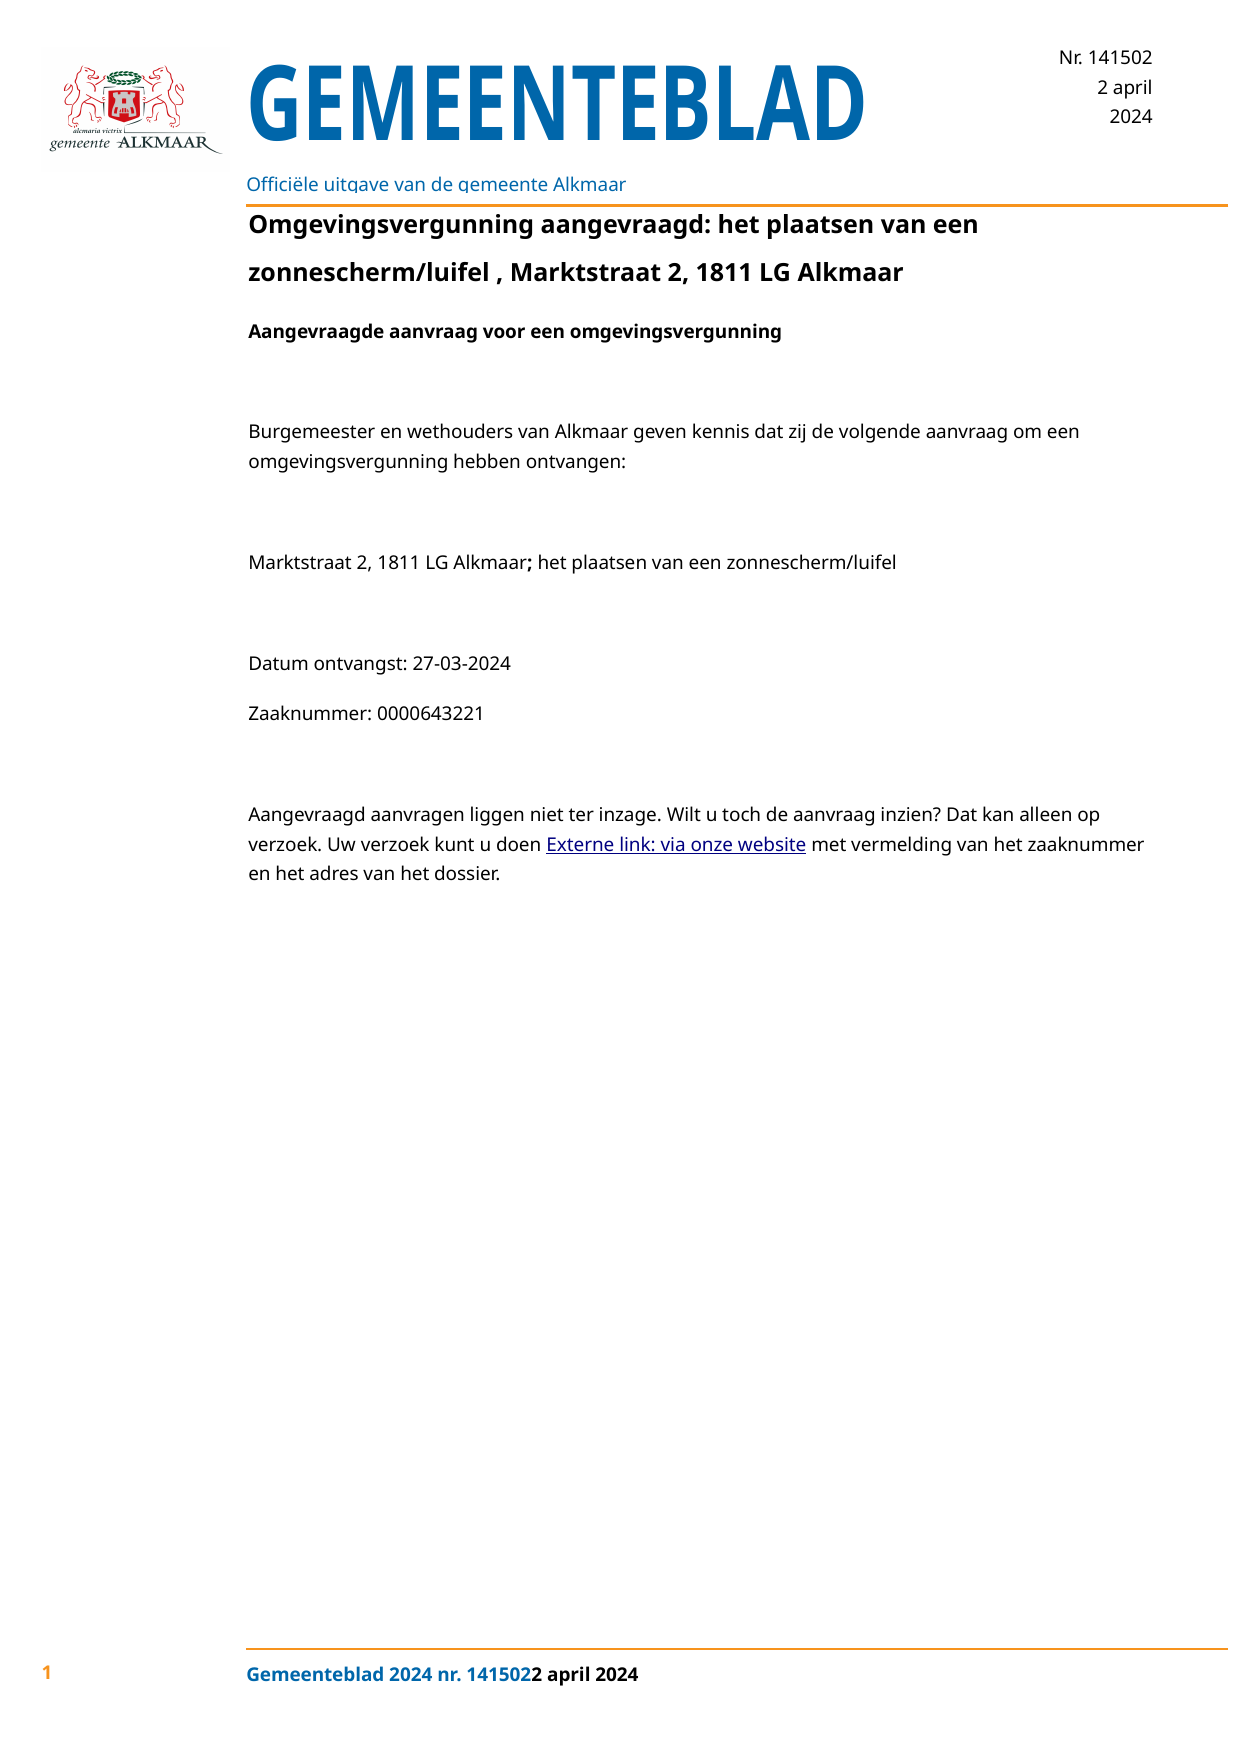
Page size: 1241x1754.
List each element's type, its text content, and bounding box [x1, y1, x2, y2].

text Burgemeester en wethouders van Alkmaar geven kennis dat zij de volgende aanvraag om een omgevingsvergunning hebben ontvangen: [248, 419, 1152, 474]
text Omgevingsvergunning aangevraagd: het plaatsen van een zonnescherm/luifel , Marktstraat 2, 1811 LG Alkmaar [248, 207, 1152, 288]
text Zaaknummer: 0000643221 [248, 700, 1152, 726]
text Aangevraagde aanvraag voor een omgevingsvergunning [248, 318, 1152, 344]
text Aangevraagd aanvragen liggen niet ter inzage. Wilt u toch de aanvraag inzien? Dat kan alleen op verzoek. Uw verzoek kunt u doen Externe link: via onze website met vermelding van het zaaknummer en het adres van het dossier. [248, 801, 1152, 886]
picture [41, 47, 231, 172]
text Datum ontvangst: 27-03-2024 [248, 650, 1152, 676]
text Marktstraat 2, 1811 LG Alkmaar; het plaatsen van een zonnescherm/luifel [248, 549, 1152, 575]
